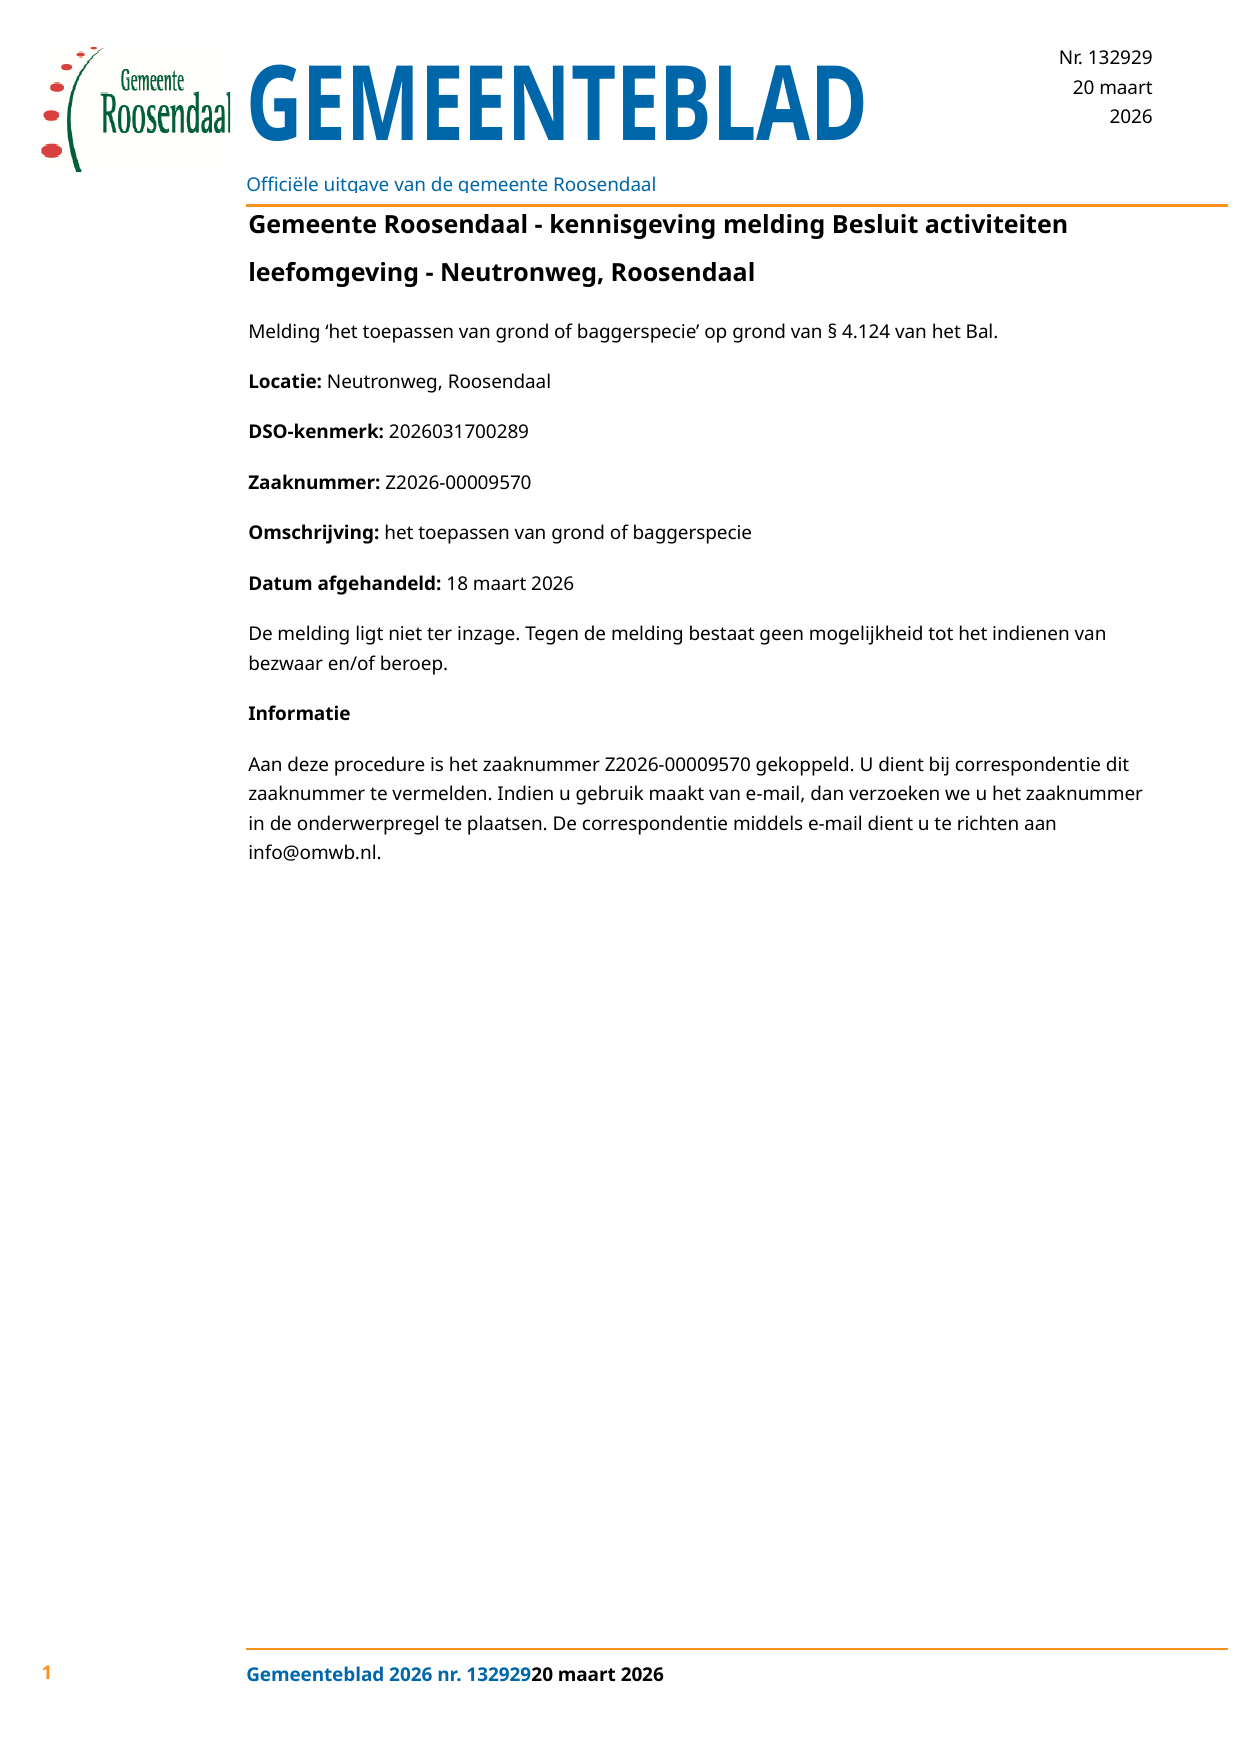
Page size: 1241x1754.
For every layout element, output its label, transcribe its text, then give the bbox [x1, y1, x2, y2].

text Informatie [248, 700, 1152, 726]
text Datum afgehandeld: 18 maart 2026 [248, 570, 1152, 596]
text Melding ‘het toepassen van grond of baggerspecie’ op grond van § 4.124 van het Bal. [248, 318, 1152, 344]
text Omschrijving: het toepassen van grond of baggerspecie [248, 519, 1152, 545]
text Aan deze procedure is het zaaknummer Z2026-00009570 gekoppeld. U dient bij correspondentie dit zaaknummer te vermelden. Indien u gebruik maakt van e-mail, dan verzoeken we u het zaaknummer in de onderwerpregel te plaatsen. De correspondentie middels e-mail dient u te richten aan info@omwb.nl. [248, 751, 1152, 865]
text Gemeente Roosendaal - kennisgeving melding Besluit activiteiten leefomgeving - Neutronweg, Roosendaal [248, 207, 1152, 288]
picture [41, 47, 231, 172]
text DSO-kenmerk: 2026031700289 [248, 419, 1152, 444]
text Locatie: Neutronweg, Roosendaal [248, 368, 1152, 394]
text Zaaknummer: Z2026-00009570 [248, 469, 1152, 495]
text De melding ligt niet ter inzage. Tegen de melding bestaat geen mogelijkheid tot het indienen van bezwaar en/of beroep. [248, 620, 1152, 676]
